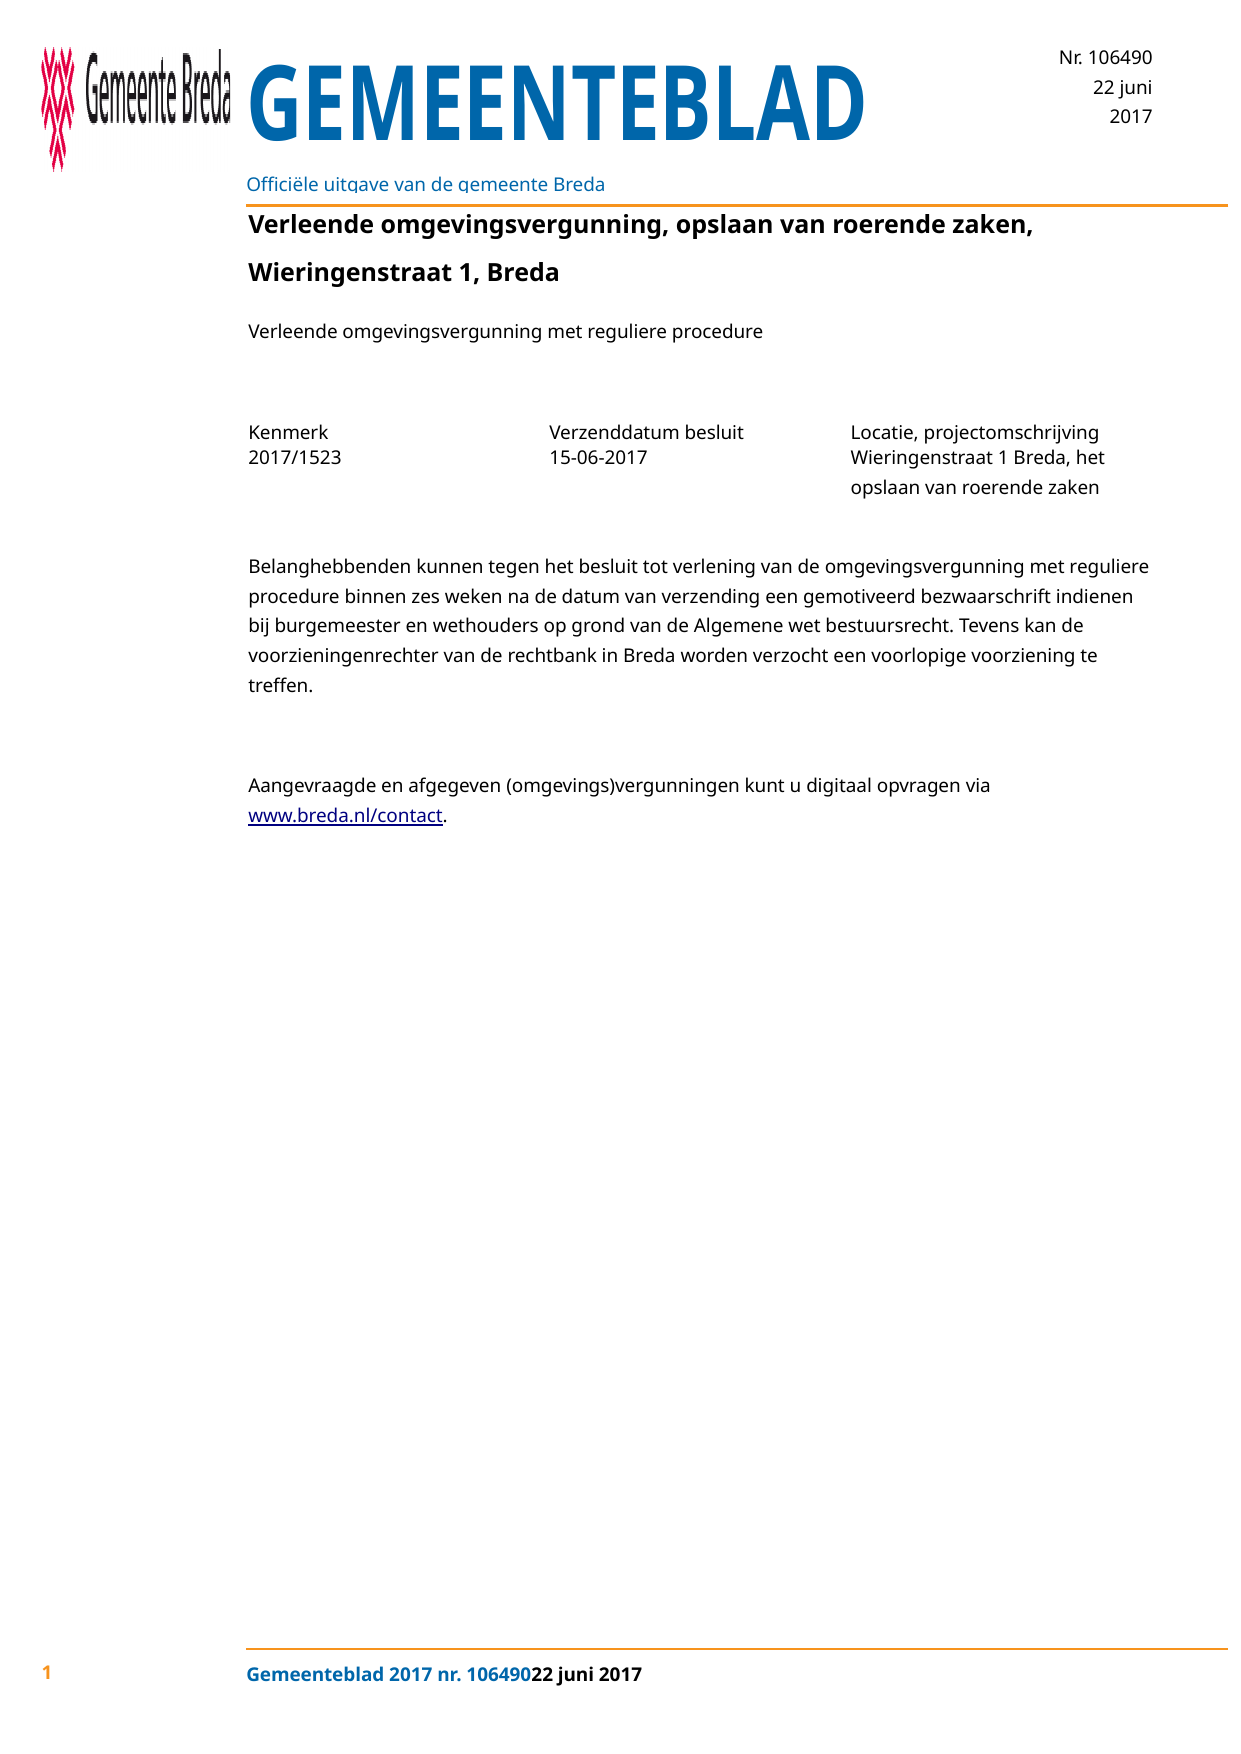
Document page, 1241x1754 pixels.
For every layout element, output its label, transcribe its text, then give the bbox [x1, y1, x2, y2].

table_cell Wieringenstraat 1 Breda, het opslaan van roerende zaken [850, 445, 1152, 500]
table_cell 2017/1523 [248, 445, 549, 500]
text Verleende omgevingsvergunning, opslaan van roerende zaken, Wieringenstraat 1, Breda [248, 207, 1152, 288]
table_header Locatie, projectomschrijving [850, 419, 1152, 444]
text Belanghebbenden kunnen tegen het besluit tot verlening van de omgevingsvergunning met reguliere procedure binnen zes weken na de datum van verzending een gemotiveerd bezwaarschrift indienen bij burgemeester en wethouders op grond van de Algemene wet bestuursrecht. Tevens kan de voorzieningenrechter van de rechtbank in Breda worden verzocht een voorlopige voorziening te treffen. [248, 553, 1152, 698]
table_header Verzenddatum besluit [549, 419, 850, 444]
table_cell 15-06-2017 [549, 445, 850, 500]
text Verleende omgevingsvergunning met reguliere procedure [248, 318, 1152, 344]
text Aangevraagde en afgegeven (omgevings)vergunningen kunt u digitaal opvragen via www.breda.nl/contact. [248, 773, 1152, 828]
picture [41, 47, 231, 172]
table_header Kenmerk [248, 419, 549, 444]
